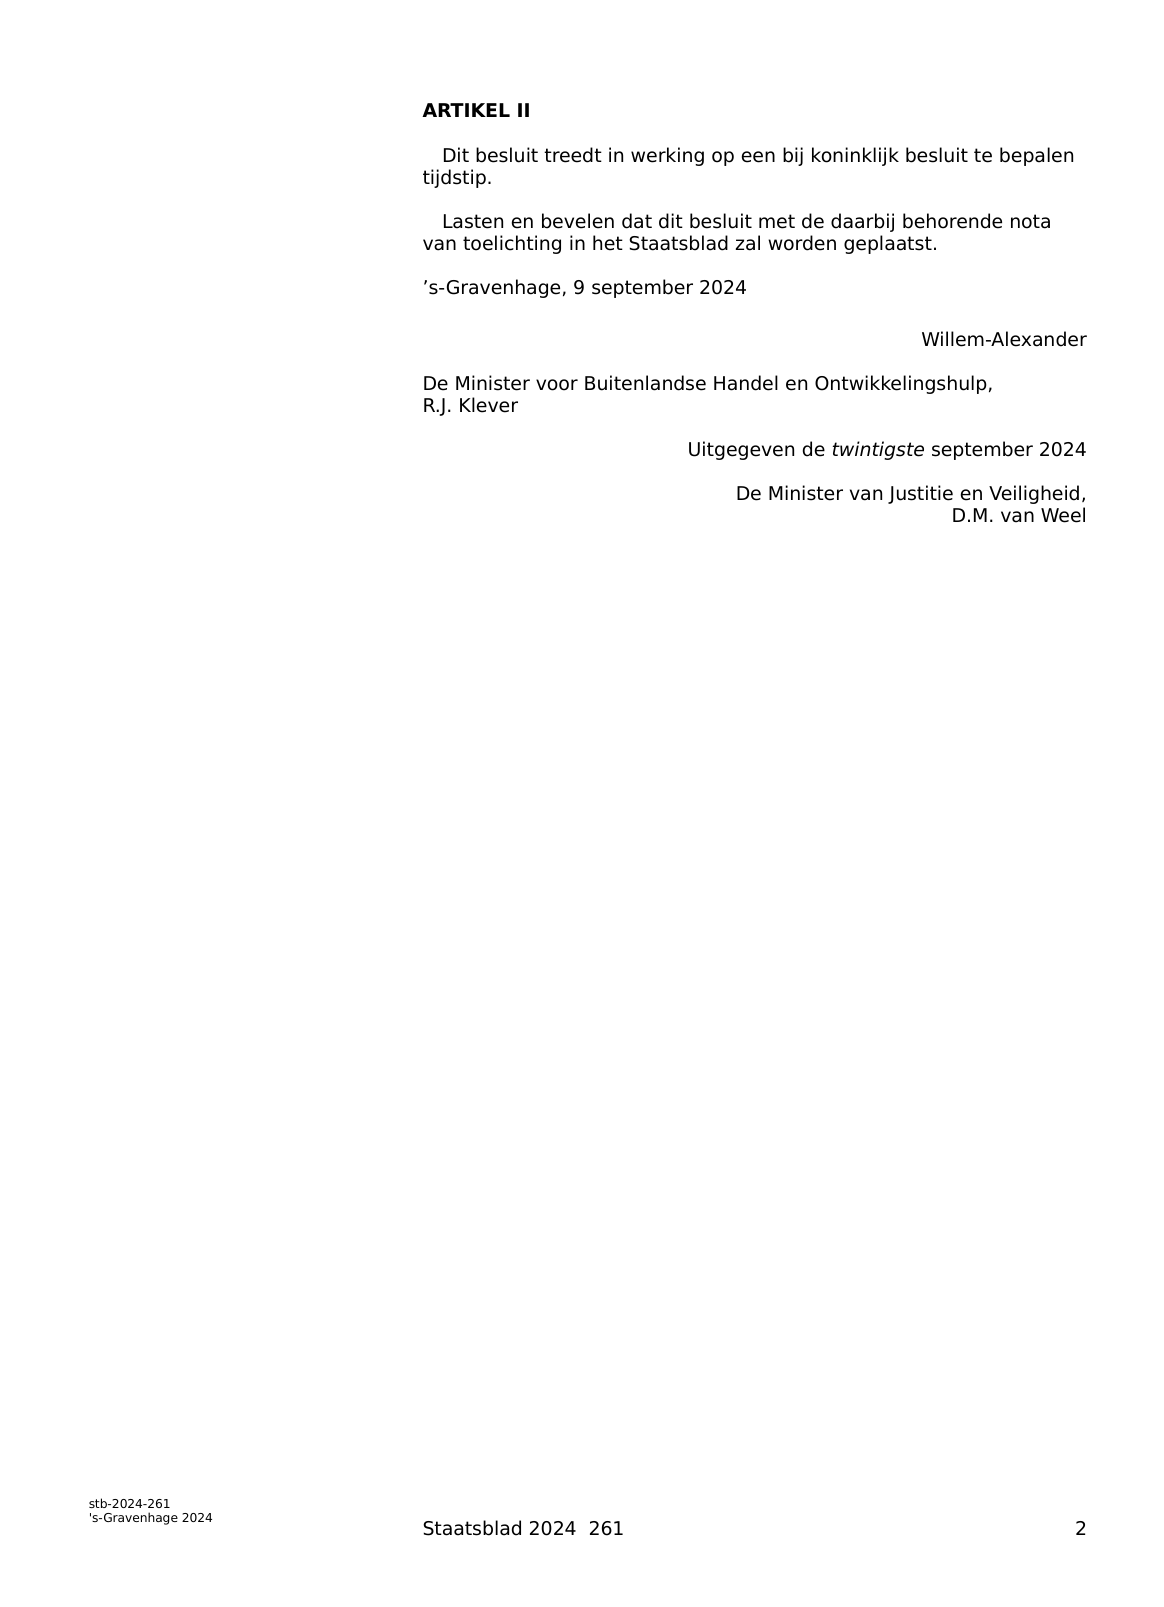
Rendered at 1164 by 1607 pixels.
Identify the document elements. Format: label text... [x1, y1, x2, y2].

text Lasten en bevelen dat dit besluit met de daarbij behorende nota van toelichting in het Staatsblad zal worden geplaatst. [422, 211, 1087, 255]
text De Minister voor Buitenlandse Handel en Ontwikkelingshulp, R.J. Klever [422, 373, 1087, 417]
text stb-2024-261 [88, 1497, 323, 1511]
text Dit besluit treedt in werking op een bij koninklijk besluit te bepalen tijdstip. [422, 144, 1087, 188]
text De Minister van Justitie en Veiligheid, D.M. van Weel [422, 483, 1087, 527]
text Willem-Alexander [422, 329, 1087, 351]
subtitle ARTIKEL II [422, 100, 1087, 122]
text ’s-Gravenhage, 9 september 2024 [422, 277, 1087, 299]
text 's-Gravenhage 2024 [88, 1511, 323, 1525]
text Uitgegeven de twintigste september 2024 [422, 439, 1087, 461]
